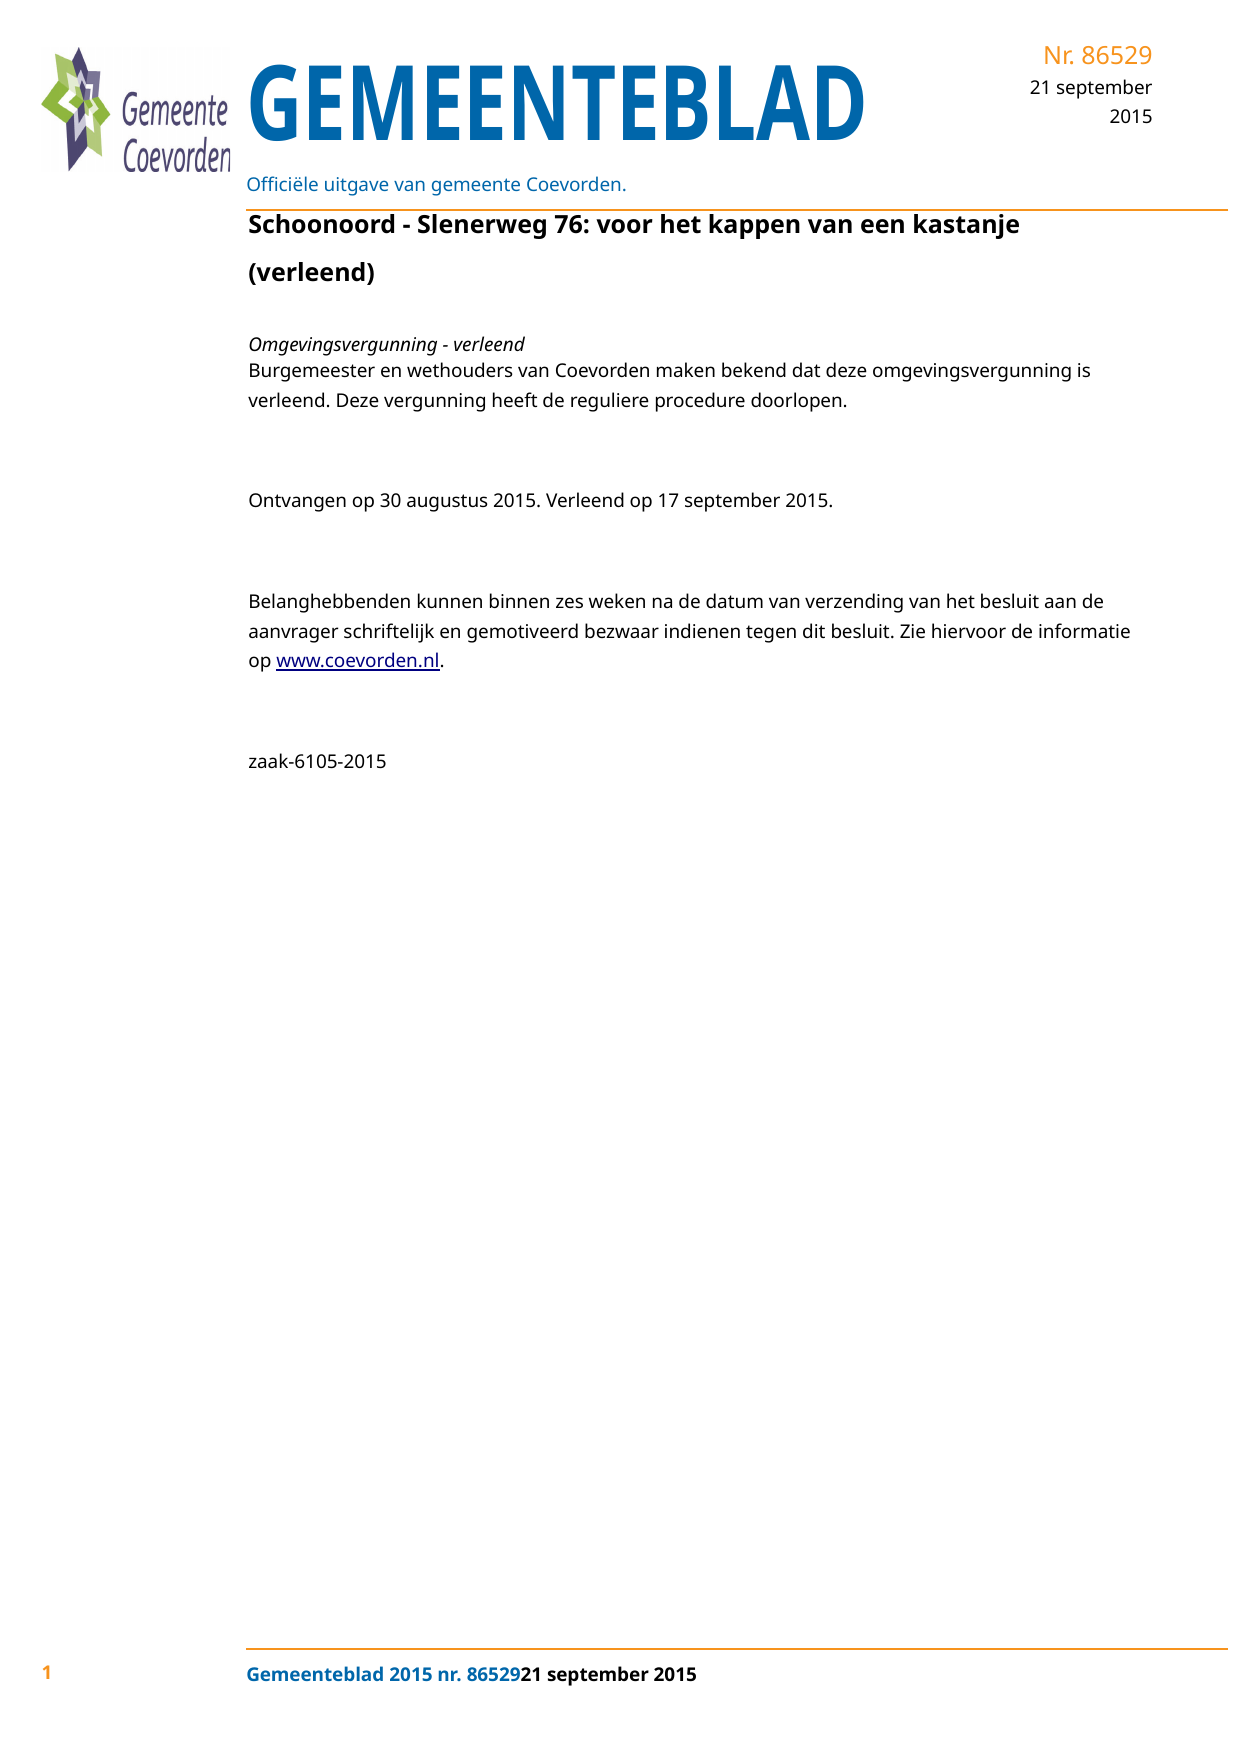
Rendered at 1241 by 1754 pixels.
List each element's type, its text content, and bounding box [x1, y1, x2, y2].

text Schoonoord - Slenerweg 76: voor het kappen van een kastanje (verleend) [248, 211, 1152, 288]
text Burgemeester en wethouders van Coevorden maken bekend dat deze omgevingsvergunning is verleend. Deze vergunning heeft de reguliere procedure doorlopen. [248, 357, 1152, 412]
text Ontvangen op 30 augustus 2015. Verleend op 17 september 2015. [248, 488, 1152, 513]
text Belanghebbenden kunnen binnen zes weken na de datum van verzending van het besluit aan de aanvrager schriftelijk en gemotiveerd bezwaar indienen tegen dit besluit. Zie hiervoor de informatie op www.coevorden.nl. [248, 588, 1152, 673]
picture [41, 47, 231, 172]
text zaak-6105-2015 [248, 748, 1152, 774]
text Omgevingsvergunning - verleend [248, 331, 1152, 357]
